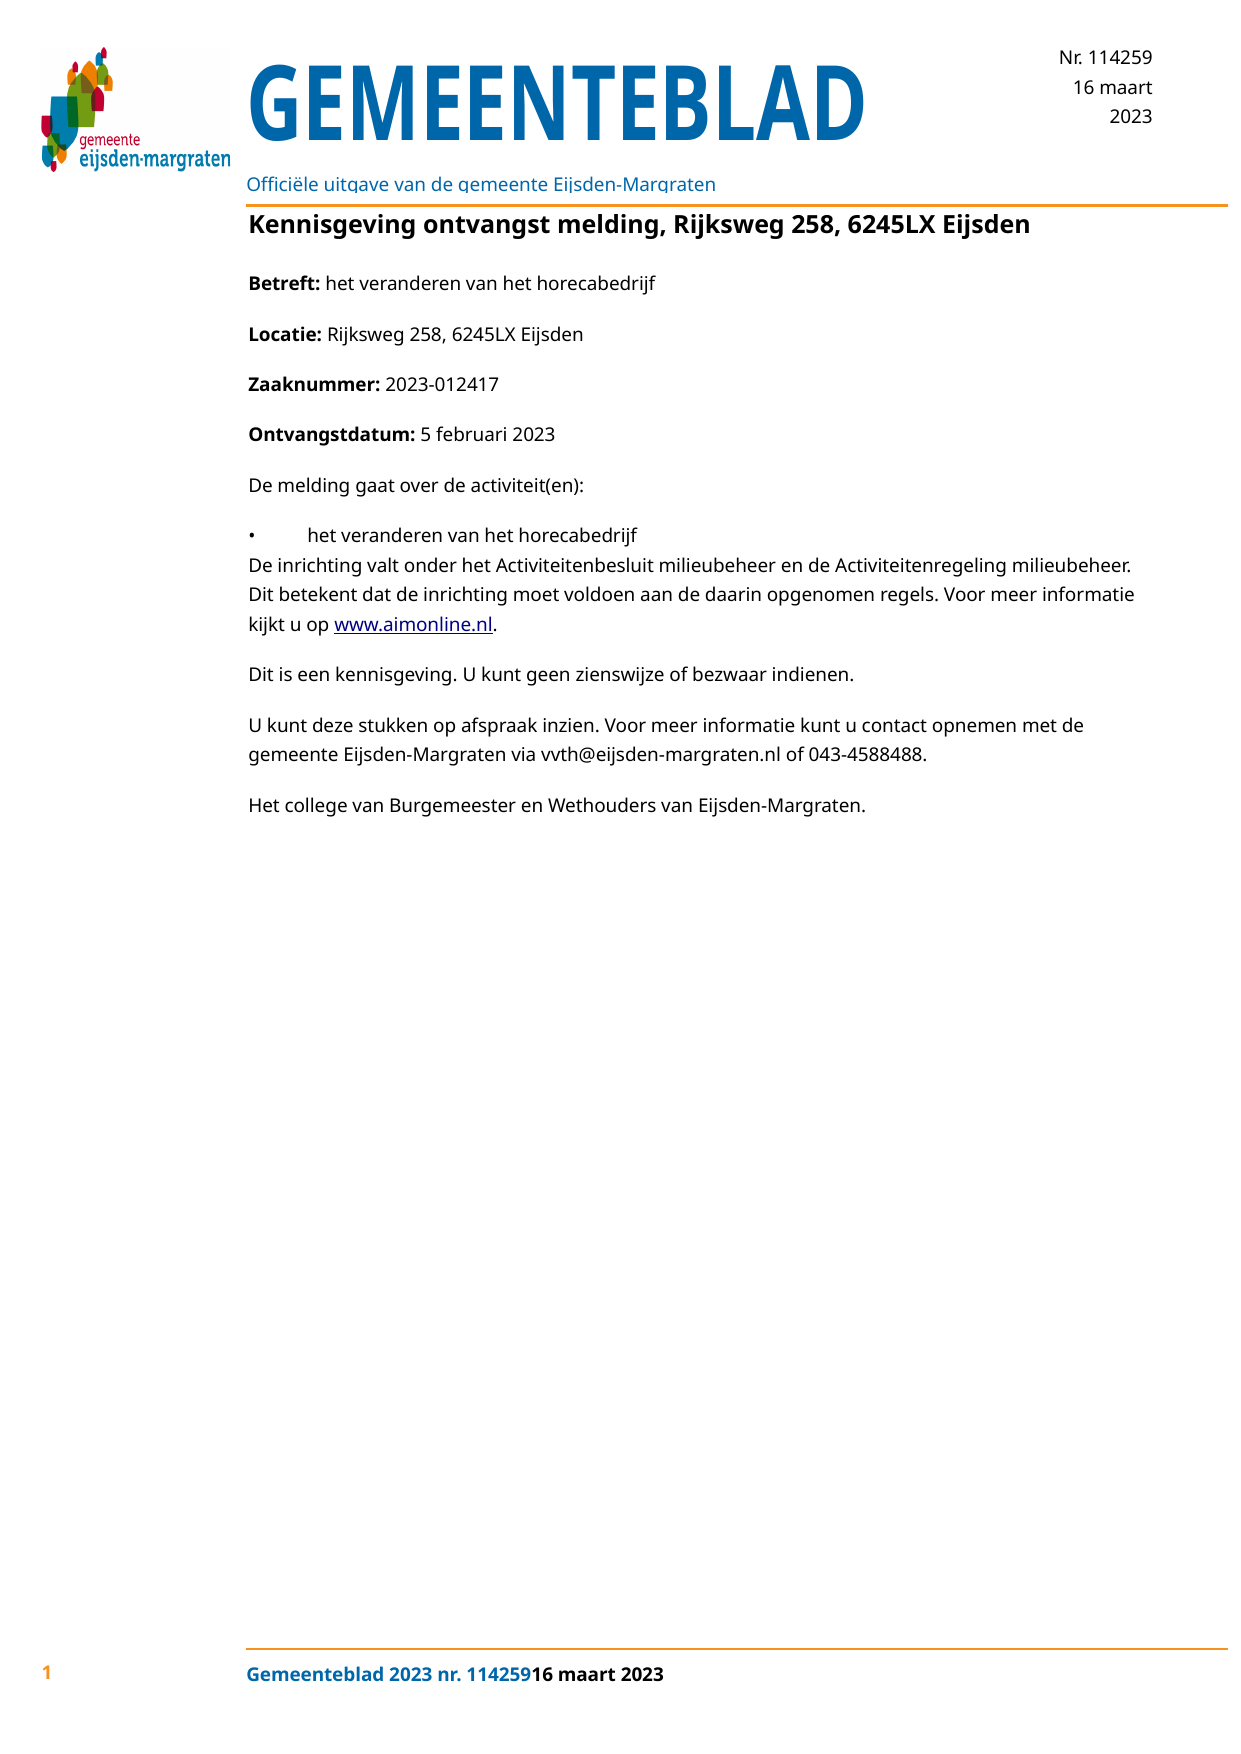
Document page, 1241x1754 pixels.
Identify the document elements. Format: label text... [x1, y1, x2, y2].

text Ontvangstdatum: 5 februari 2023 [248, 422, 1152, 447]
text De melding gaat over de activiteit(en): [248, 472, 1152, 498]
text Betreft: het veranderen van het horecabedrijf [248, 270, 1152, 296]
text Dit is een kennisgeving. U kunt geen zienswijze of bezwaar indienen. [248, 662, 1152, 687]
list het veranderen van het horecabedrijf [248, 522, 1152, 548]
text Kennisgeving ontvangst melding, Rijksweg 258, 6245LX Eijsden [248, 207, 1152, 241]
text U kunt deze stukken op afspraak inzien. Voor meer informatie kunt u contact opnemen met de gemeente Eijsden-Margraten via vvth@eijsden-margraten.nl of 043-4588488. [248, 712, 1152, 767]
text Locatie: Rijksweg 258, 6245LX Eijsden [248, 321, 1152, 346]
text Het college van Burgemeester en Wethouders van Eijsden-Margraten. [248, 792, 1152, 818]
text Zaaknummer: 2023-012417 [248, 371, 1152, 397]
text De inrichting valt onder het Activiteitenbesluit milieubeheer en de Activiteitenregeling milieubeheer. Dit betekent dat de inrichting moet voldoen aan de daarin opgenomen regels. Voor meer informatie kijkt u op www.aimonline.nl. [248, 552, 1152, 637]
picture [41, 47, 231, 172]
